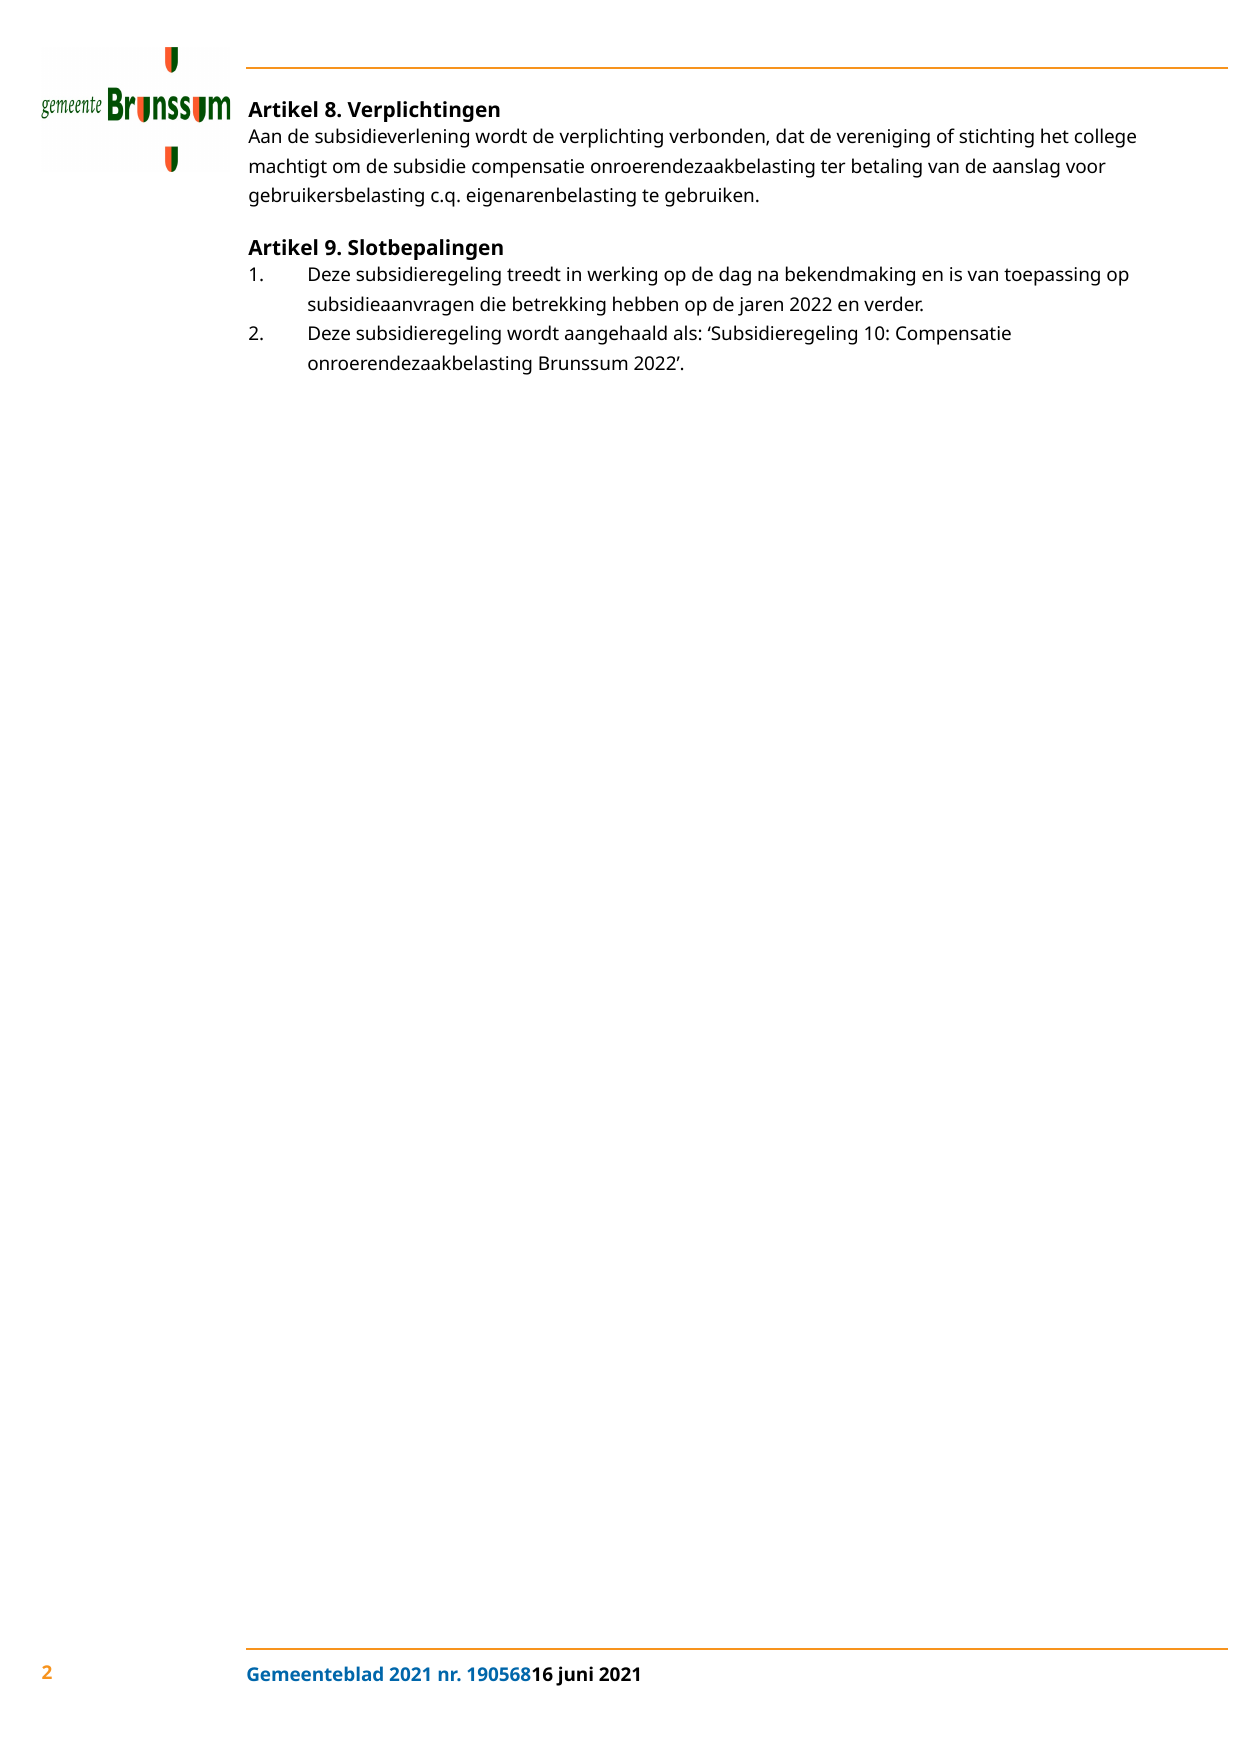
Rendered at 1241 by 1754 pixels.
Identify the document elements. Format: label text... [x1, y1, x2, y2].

list Deze subsidieregeling treedt in werking op de dag na bekendmaking en is van toepassing op subsidieaanvragen die betrekking hebben op de jaren 2022 en verder. [248, 261, 1152, 317]
text Artikel 9. Slotbepalingen [248, 233, 1152, 261]
picture [41, 47, 231, 172]
text Artikel 8. Verplichtingen [248, 95, 1152, 123]
text Aan de subsidieverlening wordt de verplichting verbonden, dat de vereniging of stichting het college machtigt om de subsidie compensatie onroerendezaakbelasting ter betaling van de aanslag voor gebruikersbelasting c.q. eigenarenbelasting te gebruiken. [248, 123, 1152, 208]
list Deze subsidieregeling wordt aangehaald als: ‘Subsidieregeling 10: Compensatie onroerendezaakbelasting Brunssum 2022’. [248, 320, 1152, 376]
